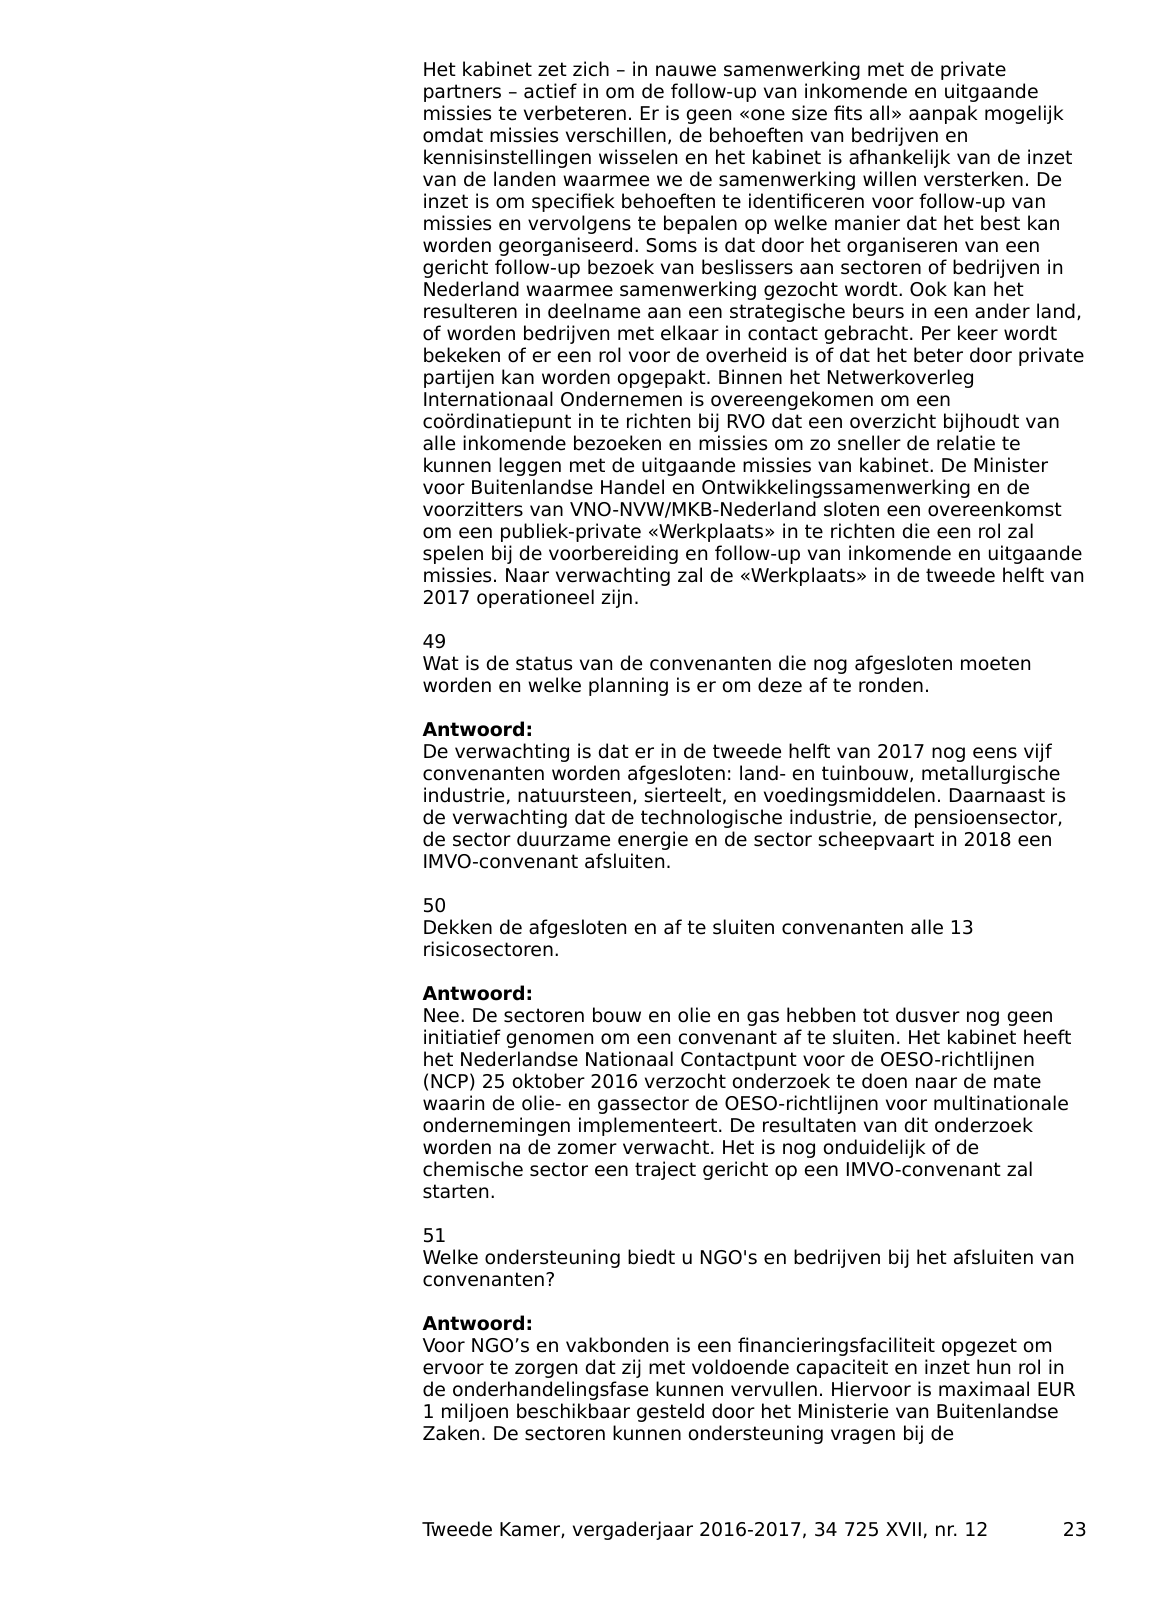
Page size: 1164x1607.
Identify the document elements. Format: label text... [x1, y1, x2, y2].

text De verwachting is dat er in de tweede helft van 2017 nog eens vijf convenanten worden afgesloten: land- en tuinbouw, metallurgische industrie, natuursteen, sierteelt, en voedingsmiddelen. Daarnaast is de verwachting dat de technologische industrie, de pensioensector, de sector duurzame energie en de sector scheepvaart in 2018 een IMVO-convenant afsluiten. [422, 741, 1087, 873]
text Nee. De sectoren bouw en olie en gas hebben tot dusver nog geen initiatief genomen om een convenant af te sluiten. Het kabinet heeft het Nederlandse Nationaal Contactpunt voor de OESO-richtlijnen (NCP) 25 oktober 2016 verzocht onderzoek te doen naar de mate waarin de olie- en gassector de OESO-richtlijnen voor multinationale ondernemingen implementeert. De resultaten van dit onderzoek worden na de zomer verwacht. Het is nog onduidelijk of de chemische sector een traject gericht op een IMVO-convenant zal starten. [422, 1005, 1087, 1203]
text 51 [422, 1225, 1087, 1247]
text Antwoord: [422, 1313, 1087, 1335]
text Welke ondersteuning biedt u NGO's en bedrijven bij het afsluiten van convenanten? [422, 1247, 1087, 1291]
text 49 [422, 631, 1087, 653]
text Voor NGO’s en vakbonden is een financieringsfaciliteit opgezet om ervoor te zorgen dat zij met voldoende capaciteit en inzet hun rol in de onderhandelingsfase kunnen vervullen. Hiervoor is maximaal EUR 1 miljoen beschikbaar gesteld door het Ministerie van Buitenlandse Zaken. De sectoren kunnen ondersteuning vragen bij de [422, 1335, 1087, 1445]
text Antwoord: [422, 719, 1087, 741]
text Antwoord: [422, 983, 1087, 1005]
text Wat is de status van de convenanten die nog afgesloten moeten worden en welke planning is er om deze af te ronden. [422, 653, 1087, 697]
text 50 [422, 895, 1087, 917]
text Dekken de afgesloten en af te sluiten convenanten alle 13 risicosectoren. [422, 917, 1087, 961]
text Het kabinet zet zich – in nauwe samenwerking met de private partners – actief in om de follow-up van inkomende en uitgaande missies te verbeteren. Er is geen «one size fits all» aanpak mogelijk omdat missies verschillen, de behoeften van bedrijven en kennisinstellingen wisselen en het kabinet is afhankelijk van de inzet van de landen waarmee we de samenwerking willen versterken. De inzet is om specifiek behoeften te identificeren voor follow-up van missies en vervolgens te bepalen op welke manier dat het best kan worden georganiseerd. Soms is dat door het organiseren van een gericht follow-up bezoek van beslissers aan sectoren of bedrijven in Nederland waarmee samenwerking gezocht wordt. Ook kan het resulteren in deelname aan een strategische beurs in een ander land, of worden bedrijven met elkaar in contact gebracht. Per keer wordt bekeken of er een rol voor de overheid is of dat het beter door private partijen kan worden opgepakt. Binnen het Netwerkoverleg Internationaal Ondernemen is overeengekomen om een coördinatiepunt in te richten bij RVO dat een overzicht bijhoudt van alle inkomende bezoeken en missies om zo sneller de relatie te kunnen leggen met de uitgaande missies van kabinet. De Minister voor Buitenlandse Handel en Ontwikkelingssamenwerking en de voorzitters van VNO-NVW/MKB-Nederland sloten een overeenkomst om een publiek-private «Werkplaats» in te richten die een rol zal spelen bij de voorbereiding en follow-up van inkomende en uitgaande missies. Naar verwachting zal de «Werkplaats» in de tweede helft van 2017 operationeel zijn. [422, 59, 1087, 608]
